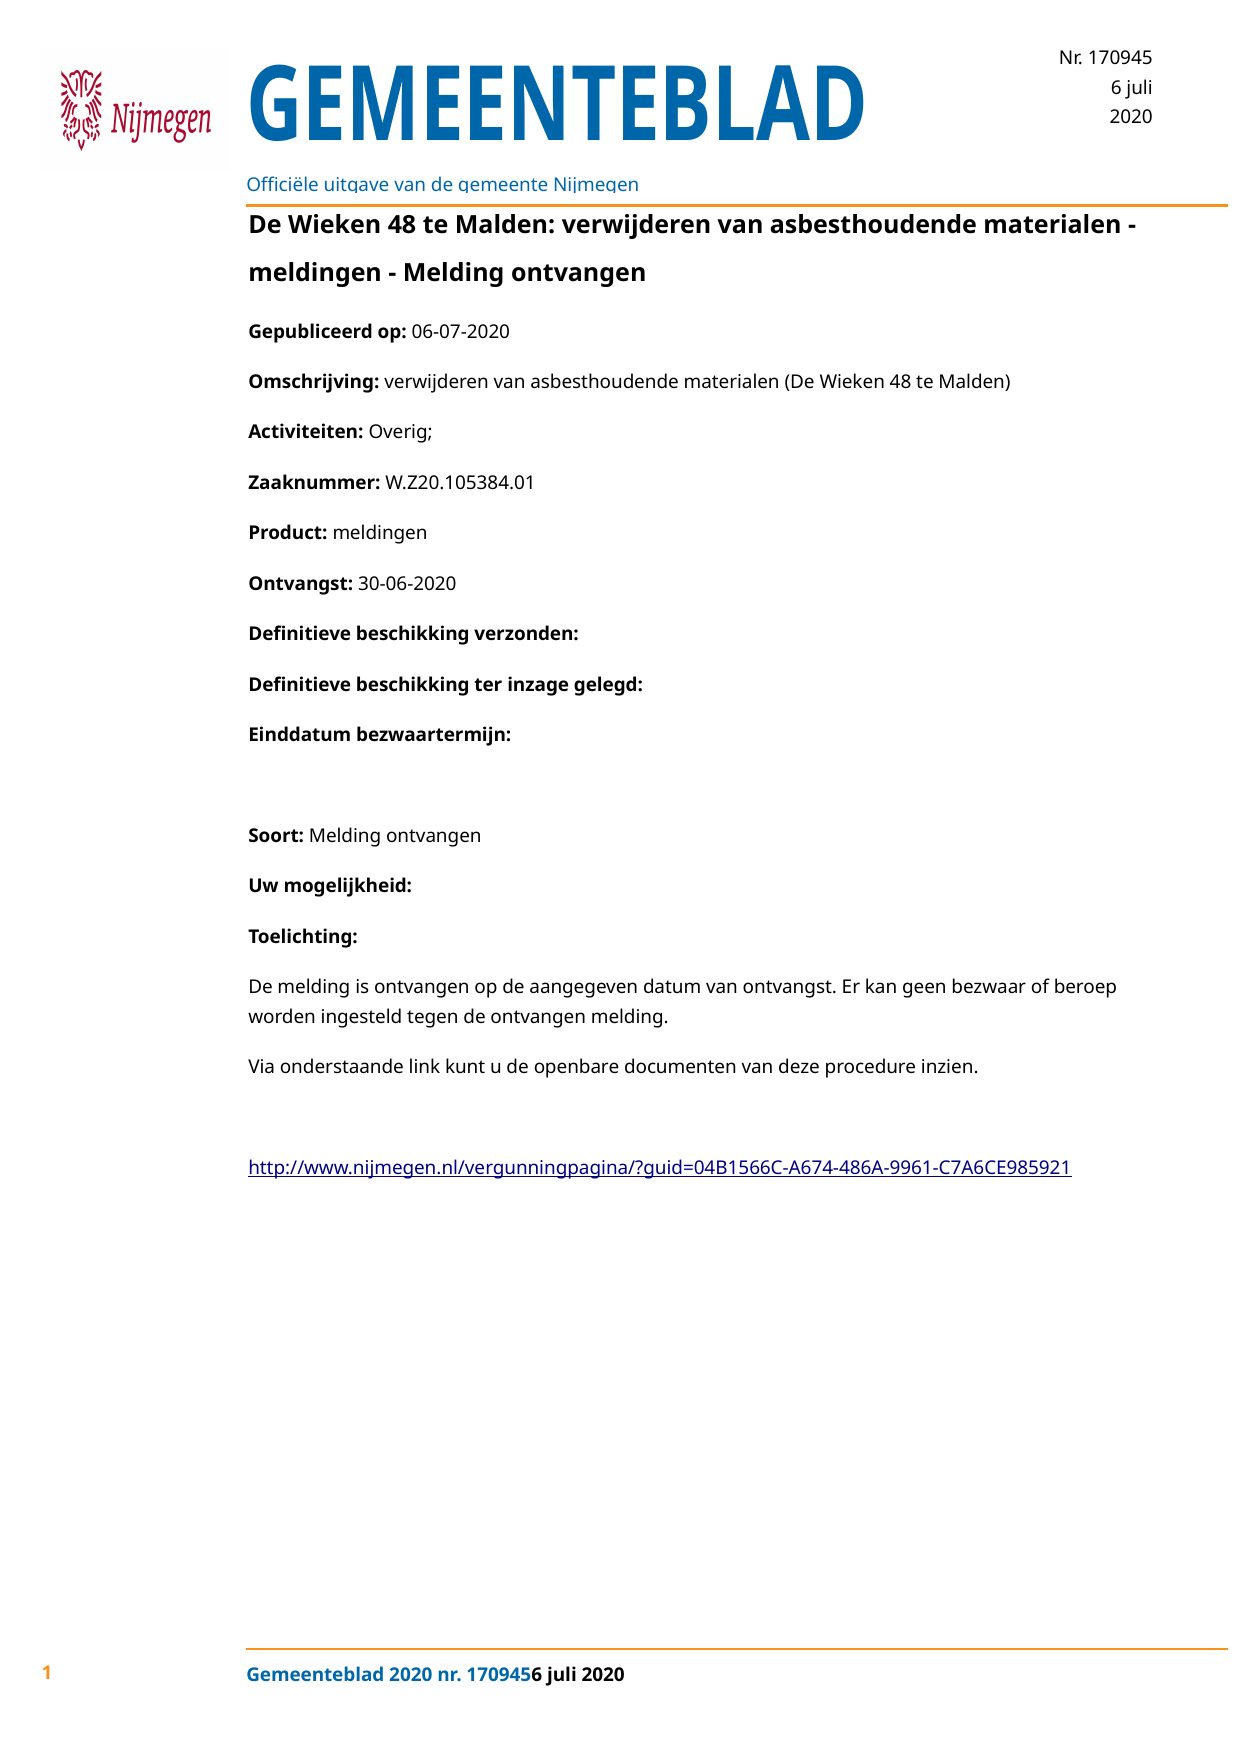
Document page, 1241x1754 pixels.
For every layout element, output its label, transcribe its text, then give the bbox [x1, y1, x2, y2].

text Uw mogelijkheid: [248, 872, 1152, 898]
text De Wieken 48 te Malden: verwijderen van asbesthoudende materialen - meldingen - Melding ontvangen [248, 207, 1152, 288]
text Gepubliceerd op: 06-07-2020 [248, 318, 1152, 344]
picture [41, 47, 231, 172]
text http://www.nijmegen.nl/vergunningpagina/?guid=04B1566C-A674-486A-9961-C7A6CE985921 [248, 1154, 1152, 1180]
text De melding is ontvangen op de aangegeven datum van ontvangst. Er kan geen bezwaar of beroep worden ingesteld tegen de ontvangen melding. [248, 973, 1152, 1029]
text Zaaknummer: W.Z20.105384.01 [248, 469, 1152, 495]
text Definitieve beschikking ter inzage gelegd: [248, 671, 1152, 697]
text Omschrijving: verwijderen van asbesthoudende materialen (De Wieken 48 te Malden) [248, 368, 1152, 394]
text Ontvangst: 30-06-2020 [248, 570, 1152, 596]
text Soort: Melding ontvangen [248, 822, 1152, 848]
text Activiteiten: Overig; [248, 419, 1152, 444]
text Definitieve beschikking verzonden: [248, 620, 1152, 646]
text Einddatum bezwaartermijn: [248, 721, 1152, 747]
text Toelichting: [248, 923, 1152, 949]
text Via onderstaande link kunt u de openbare documenten van deze procedure inzien. [248, 1053, 1152, 1079]
text Product: meldingen [248, 519, 1152, 545]
